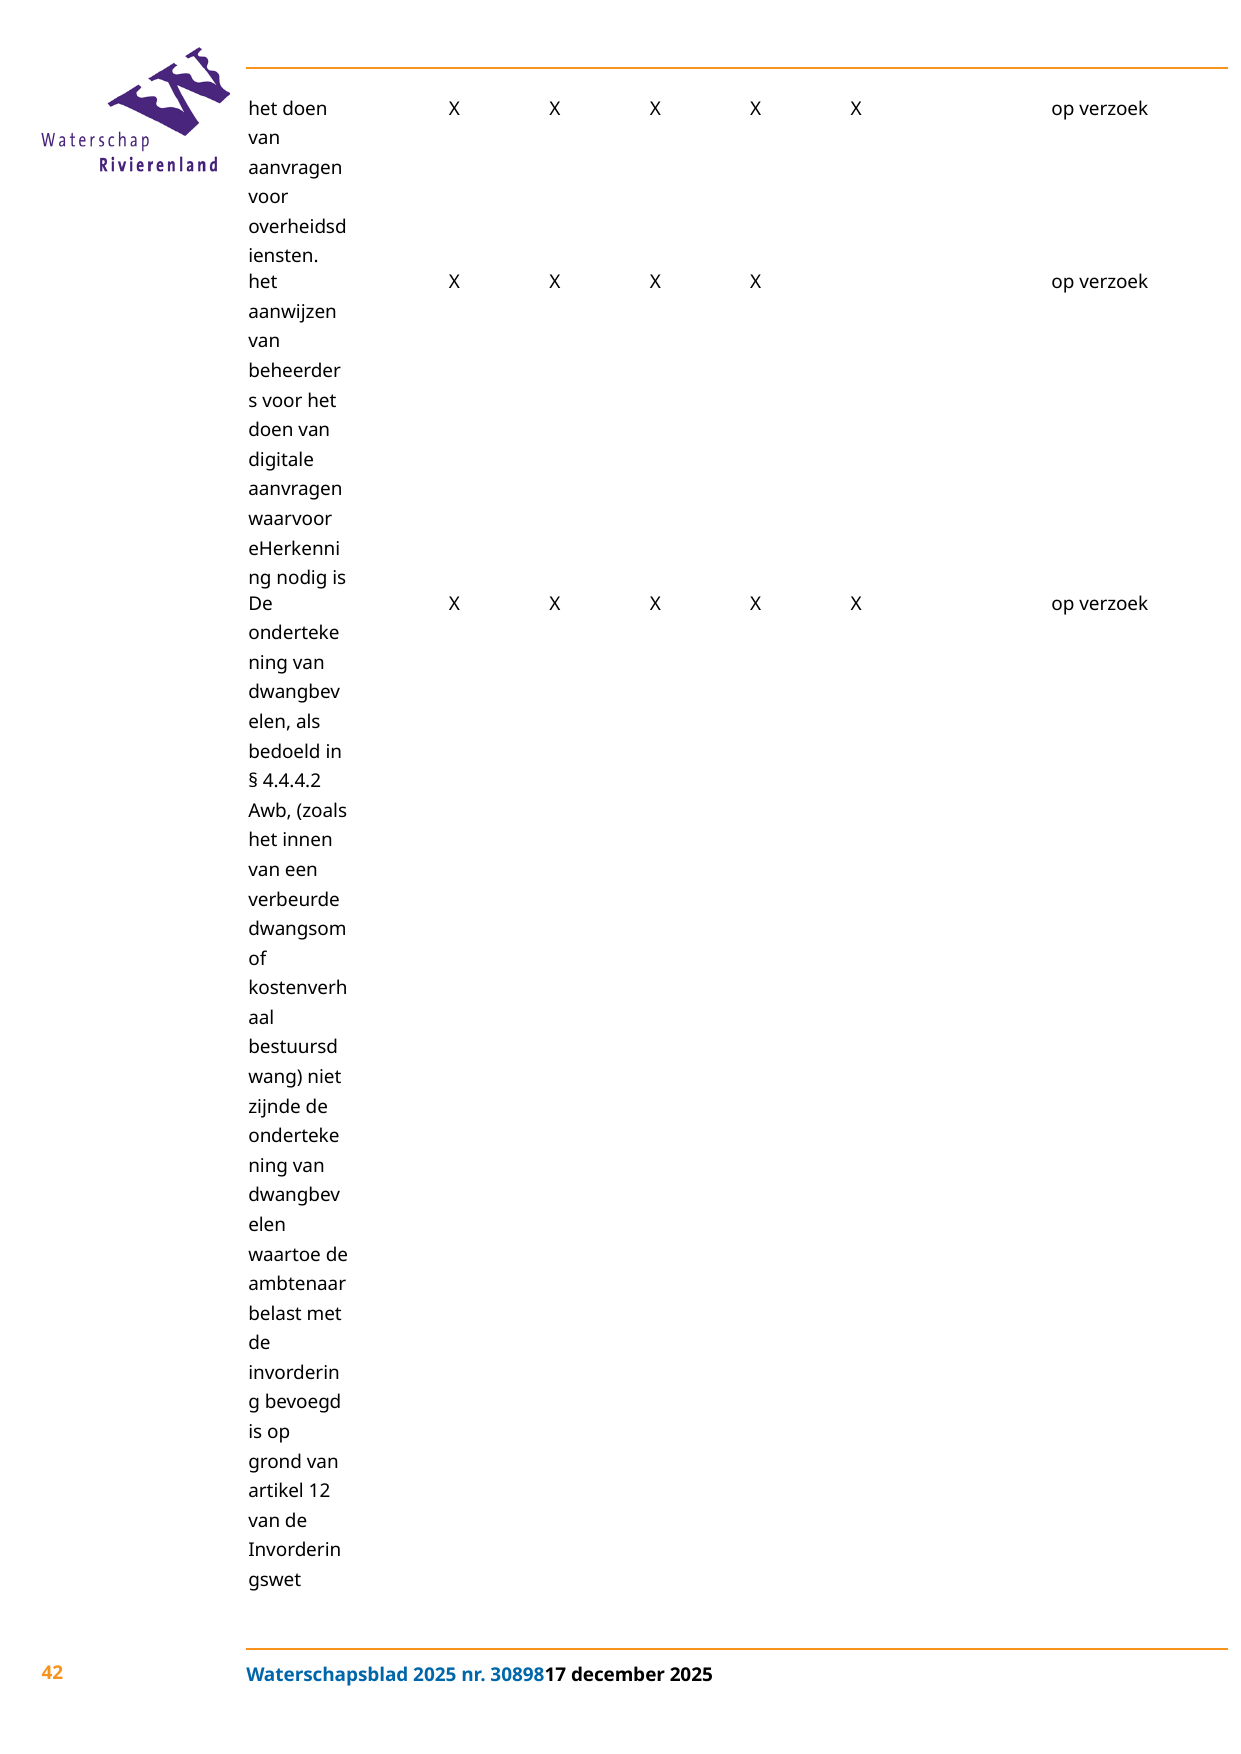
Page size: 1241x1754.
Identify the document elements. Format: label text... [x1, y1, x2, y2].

table_cell X [449, 269, 549, 590]
table_cell [951, 269, 1051, 590]
table_cell X [750, 590, 850, 1592]
table_cell X [549, 269, 649, 590]
table_cell X [650, 269, 750, 590]
table_cell X [549, 590, 649, 1592]
table_cell X [850, 95, 951, 268]
table_cell het aanwijzen van beheerders voor het doen van digitale aanvragen waarvoor eHerkenning nodig is [248, 269, 348, 590]
table_cell [348, 269, 449, 590]
table_cell X [850, 590, 951, 1592]
table_cell op verzoek [1051, 95, 1152, 268]
table_cell het doen van aanvragen voor overheidsdiensten. [248, 95, 348, 268]
table_cell [951, 590, 1051, 1592]
table_cell X [449, 590, 549, 1592]
table_cell [850, 269, 951, 590]
table_cell [348, 590, 449, 1592]
table_cell op verzoek [1051, 269, 1152, 590]
table_cell X [750, 95, 850, 268]
table_cell X [650, 95, 750, 268]
table_cell X [750, 269, 850, 590]
table_cell op verzoek [1051, 590, 1152, 1592]
table_cell X [549, 95, 649, 268]
picture [41, 47, 231, 172]
table_cell X [449, 95, 549, 268]
table_cell X [650, 590, 750, 1592]
table_cell De ondertekening van dwangbevelen, als bedoeld in § 4.4.4.2 Awb, (zoals het innen van een verbeurde dwangsom of kostenverhaal bestuursdwang) niet zijnde de ondertekening van dwangbevelen waartoe de ambtenaar belast met de invordering bevoegd is op grond van artikel 12 van de Invorderingswet [248, 590, 348, 1592]
table_cell [348, 95, 449, 268]
table_cell [951, 95, 1051, 268]
